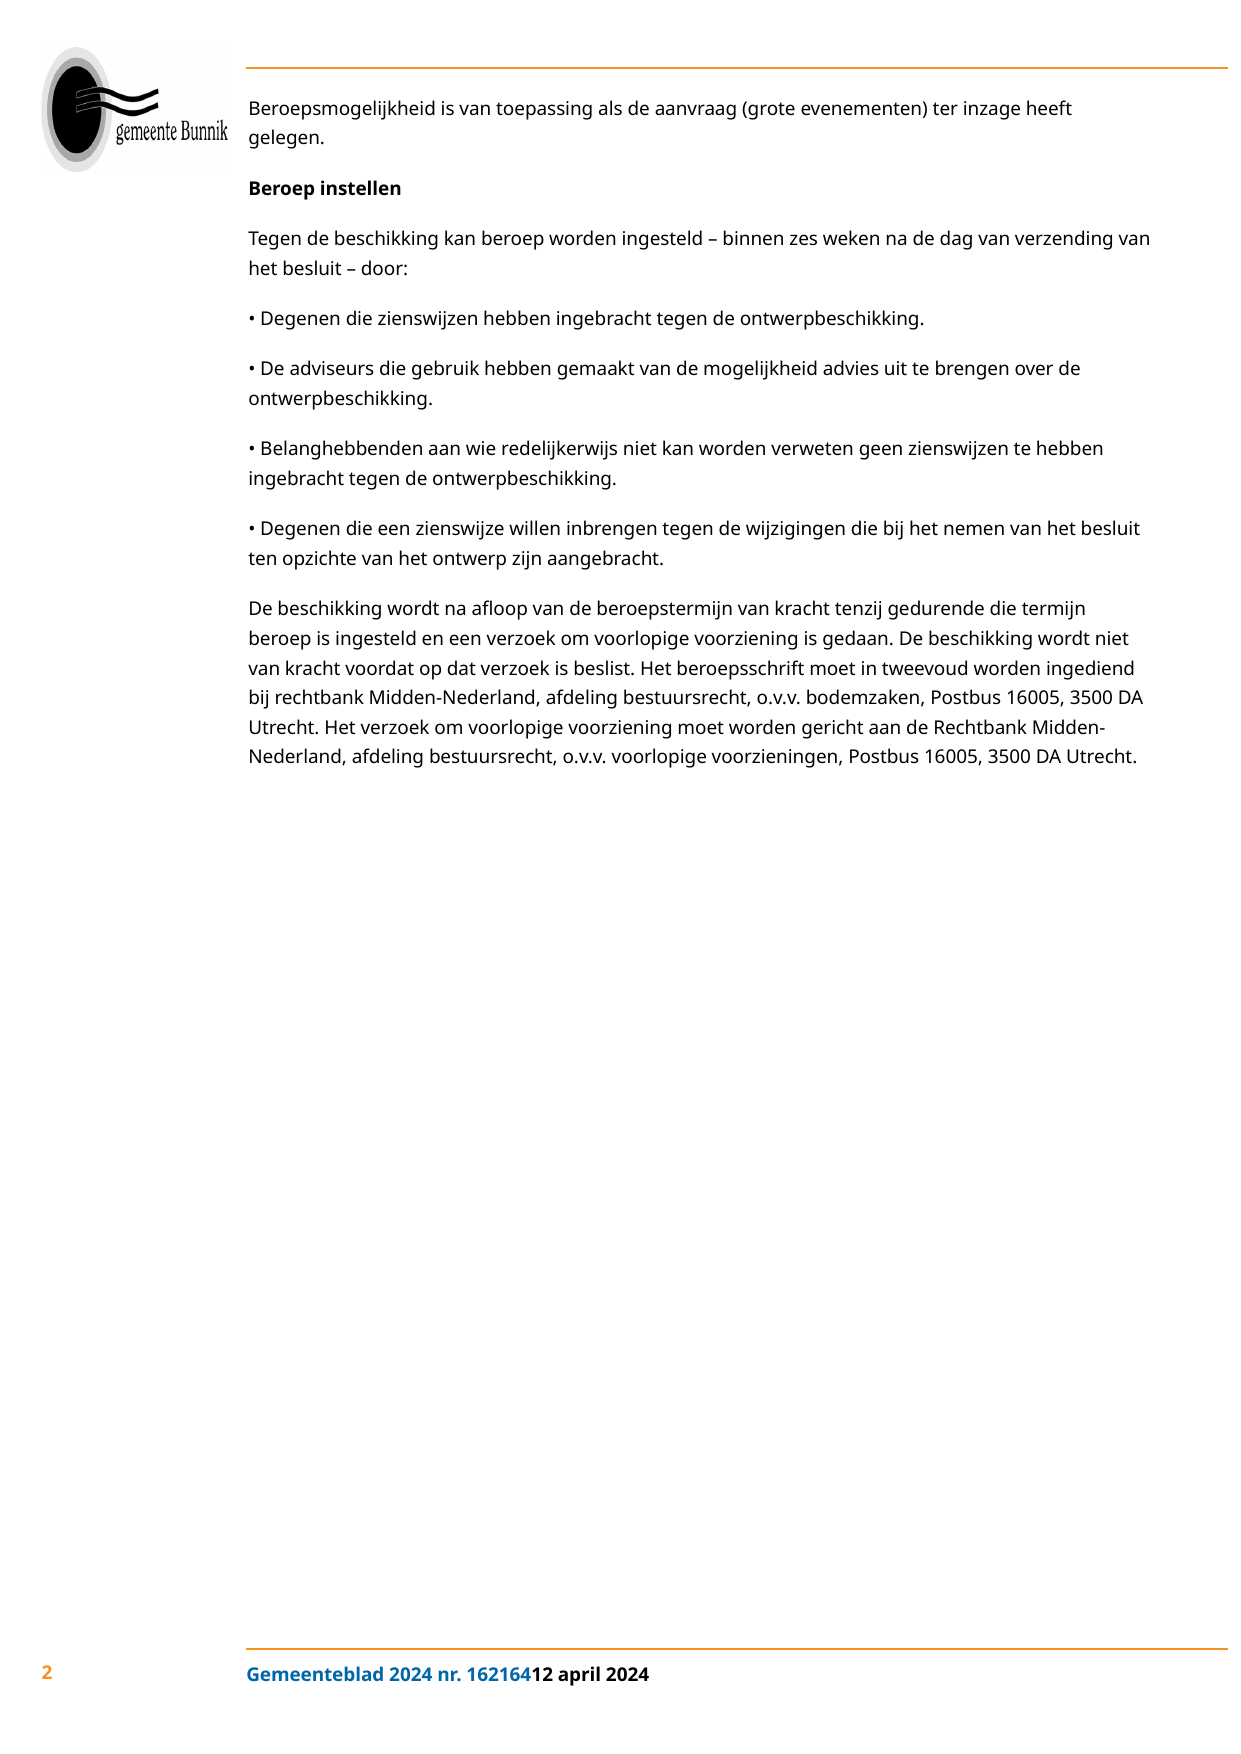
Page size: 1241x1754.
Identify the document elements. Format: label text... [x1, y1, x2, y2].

picture [41, 47, 231, 172]
text • Belanghebbenden aan wie redelijkerwijs niet kan worden verweten geen zienswijzen te hebben ingebracht tegen de ontwerpbeschikking. [248, 436, 1152, 491]
text • Degenen die een zienswijze willen inbrengen tegen de wijzigingen die bij het nemen van het besluit ten opzichte van het ontwerp zijn aangebracht. [248, 516, 1152, 571]
text De beschikking wordt na afloop van de beroepstermijn van kracht tenzij gedurende die termijn beroep is ingesteld en een verzoek om voorlopige voorziening is gedaan. De beschikking wordt niet van kracht voordat op dat verzoek is beslist. Het beroepsschrift moet in tweevoud worden ingediend bij rechtbank Midden-Nederland, afdeling bestuursrecht, o.v.v. bodemzaken, Postbus 16005, 3500 DA Utrecht. Het verzoek om voorlopige voorziening moet worden gericht aan de Rechtbank Midden-Nederland, afdeling bestuursrecht, o.v.v. voorlopige voorzieningen, Postbus 16005, 3500 DA Utrecht. [248, 596, 1152, 769]
text Tegen de beschikking kan beroep worden ingesteld – binnen zes weken na de dag van verzending van het besluit – door: [248, 225, 1152, 281]
text • Degenen die zienswijzen hebben ingebracht tegen de ontwerpbeschikking. [248, 305, 1152, 331]
text Beroep instellen [248, 175, 1152, 201]
text • De adviseurs die gebruik hebben gemaakt van de mogelijkheid advies uit te brengen over de ontwerpbeschikking. [248, 356, 1152, 411]
text Beroepsmogelijkheid is van toepassing als de aanvraag (grote evenementen) ter inzage heeft gelegen. [248, 95, 1152, 150]
